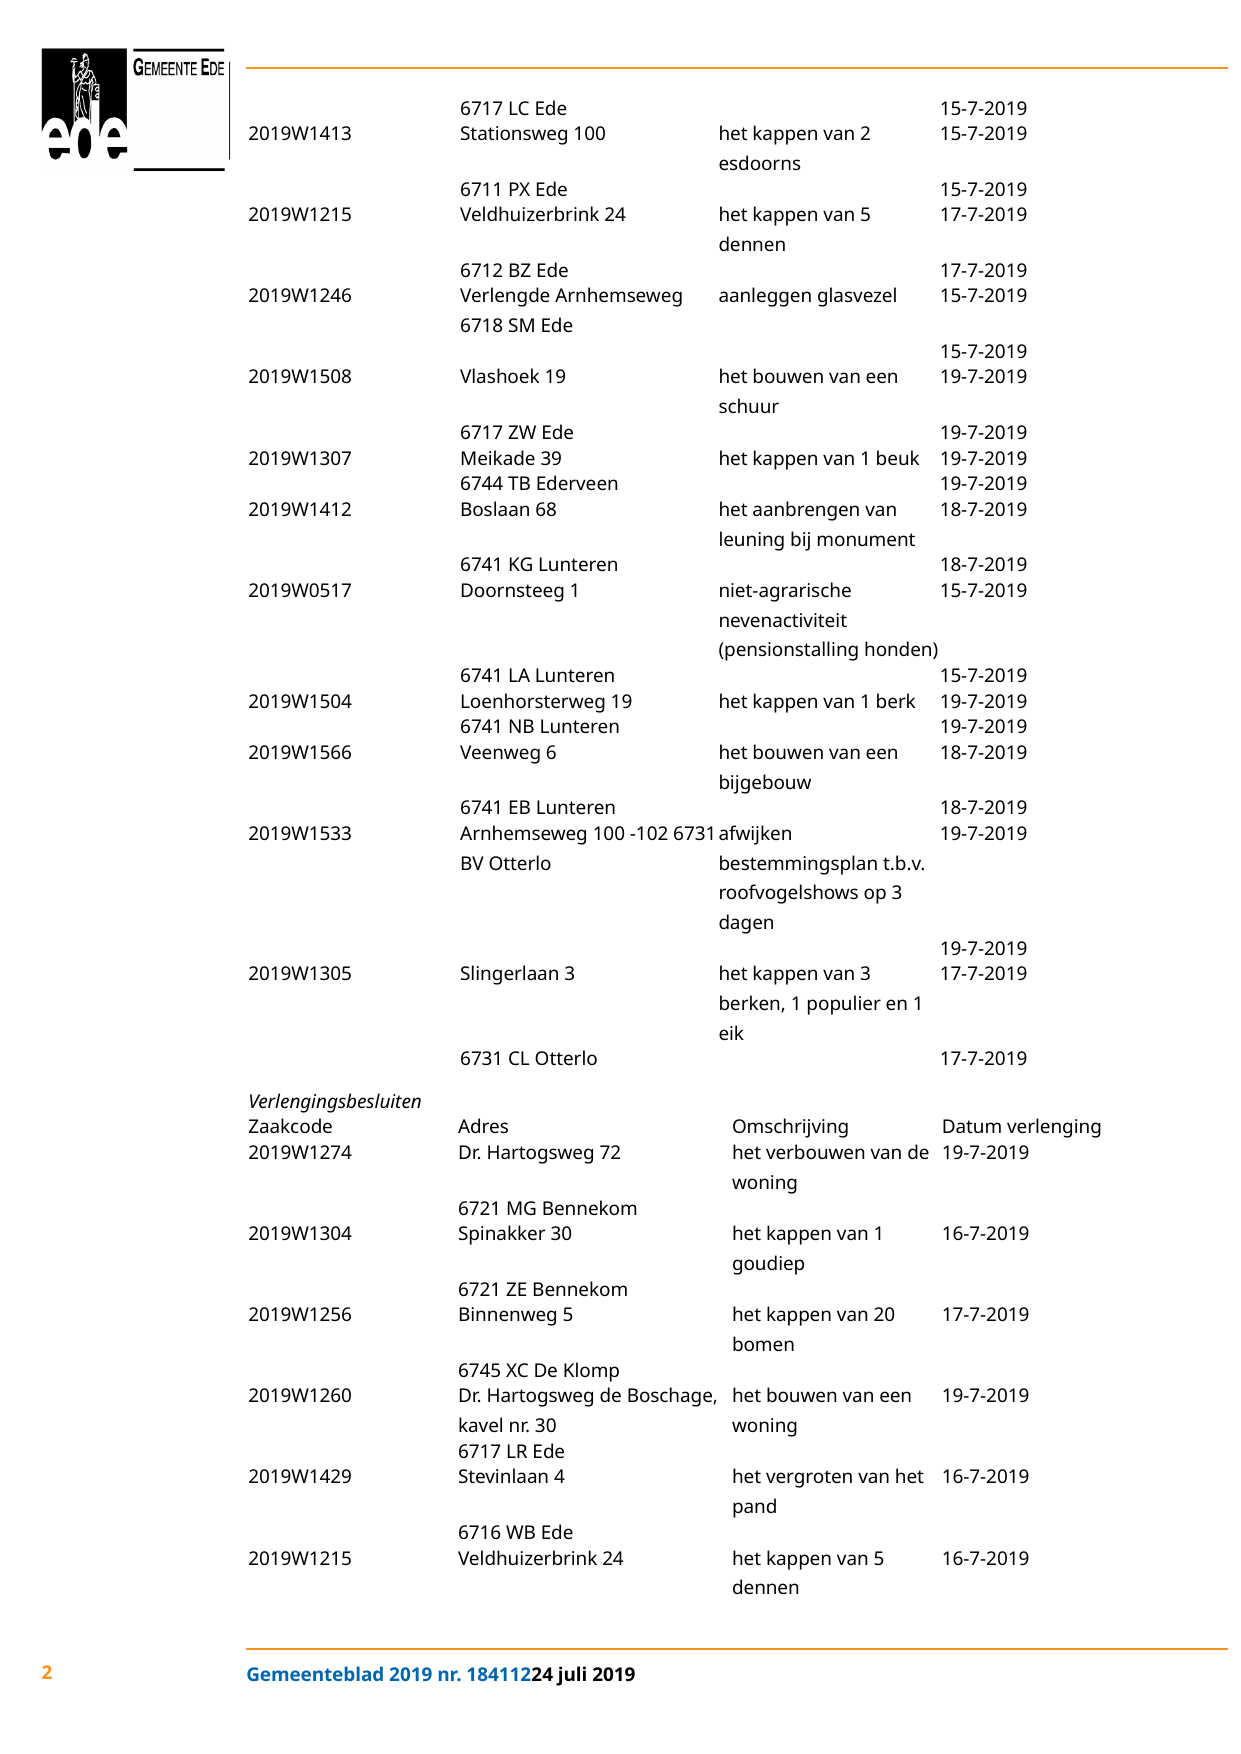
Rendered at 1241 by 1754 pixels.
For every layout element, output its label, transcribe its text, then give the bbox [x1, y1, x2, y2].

table_cell het kappen van 3 berken, 1 populier en 1 eik [718, 961, 939, 1045]
table_cell 16-7-2019 [942, 1545, 1152, 1600]
table_cell [732, 1438, 942, 1464]
table_cell [248, 1519, 458, 1545]
table_cell 2019W1215 [248, 1545, 458, 1600]
table_cell Loenhorsterweg 19 [460, 688, 718, 713]
table_cell 2019W1215 [248, 202, 460, 257]
table_cell 19-7-2019 [942, 1383, 1152, 1438]
table_cell 2019W1566 [248, 739, 460, 794]
table_cell 15-7-2019 [940, 338, 1152, 364]
table_cell 2019W1274 [248, 1140, 458, 1195]
table_cell het bouwen van een schuur [718, 364, 939, 419]
table_cell Binnenweg 5 [458, 1302, 732, 1357]
table_cell Doornsteeg 1 [460, 577, 718, 662]
table_cell [942, 1195, 1152, 1221]
table_cell 6741 LA Lunteren [460, 662, 718, 688]
table_header Zaakcode [248, 1114, 458, 1139]
table_cell [718, 551, 939, 577]
table_cell [718, 257, 939, 283]
table_cell afwijken bestemmingsplan t.b.v. roofvogelshows op 3 dagen [718, 820, 939, 935]
table_cell 15-7-2019 [940, 121, 1152, 176]
table_cell 6717 LC Ede [460, 95, 718, 121]
table_cell 6717 LR Ede [458, 1438, 732, 1464]
picture [41, 47, 231, 172]
table_cell het bouwen van een woning [732, 1383, 942, 1438]
table_cell het kappen van 5 dennen [732, 1545, 942, 1600]
table_cell 15-7-2019 [940, 662, 1152, 688]
table_cell 15-7-2019 [940, 176, 1152, 202]
table_cell 2019W1260 [248, 1383, 458, 1438]
table_cell Stationsweg 100 [460, 121, 718, 176]
table_cell 19-7-2019 [940, 364, 1152, 419]
table_cell [248, 714, 460, 739]
table_cell 19-7-2019 [940, 820, 1152, 935]
table_cell 16-7-2019 [942, 1464, 1152, 1519]
table_cell aanleggen glasvezel [718, 283, 939, 338]
table_cell 19-7-2019 [942, 1140, 1152, 1195]
table_cell 2019W1304 [248, 1221, 458, 1276]
table_cell [732, 1195, 942, 1221]
table_cell 15-7-2019 [940, 283, 1152, 338]
table_cell [942, 1357, 1152, 1383]
table_cell 17-7-2019 [940, 961, 1152, 1045]
table_cell Veldhuizerbrink 24 [458, 1545, 732, 1600]
table_cell Veenweg 6 [460, 739, 718, 794]
table_cell 2019W1307 [248, 445, 460, 470]
table_cell [248, 176, 460, 202]
text Verlengingsbesluiten [248, 1088, 1152, 1114]
table_cell 6741 KG Lunteren [460, 551, 718, 577]
table_cell [248, 1276, 458, 1302]
table_cell 18-7-2019 [940, 551, 1152, 577]
table_cell [732, 1357, 942, 1383]
table_cell 2019W0517 [248, 577, 460, 662]
table_cell Verlengde Arnhemseweg 6718 SM Ede [460, 283, 718, 338]
table_cell 6744 TB Ederveen [460, 470, 718, 496]
table_cell 18-7-2019 [940, 496, 1152, 551]
table_cell 6721 ZE Bennekom [458, 1276, 732, 1302]
table_cell [248, 935, 460, 961]
table_cell 19-7-2019 [940, 470, 1152, 496]
table_cell 2019W1246 [248, 283, 460, 338]
table_cell niet-agrarische nevenactiviteit (pensionstalling honden) [718, 577, 939, 662]
table_cell [718, 662, 939, 688]
table_cell het kappen van 20 bomen [732, 1302, 942, 1357]
table_cell 19-7-2019 [940, 445, 1152, 470]
table_cell 16-7-2019 [942, 1221, 1152, 1276]
table_cell het kappen van 1 goudiep [732, 1221, 942, 1276]
table_cell [248, 338, 460, 364]
table_cell Meikade 39 [460, 445, 718, 470]
table_cell [718, 419, 939, 445]
table_cell 18-7-2019 [940, 795, 1152, 820]
table_cell 2019W1508 [248, 364, 460, 419]
table_cell [248, 470, 460, 496]
table_cell [248, 419, 460, 445]
table_cell 2019W1412 [248, 496, 460, 551]
table_cell Boslaan 68 [460, 496, 718, 551]
table_cell [718, 338, 939, 364]
table_cell het vergroten van het pand [732, 1464, 942, 1519]
table_cell Dr. Hartogsweg 72 [458, 1140, 732, 1195]
table_cell 2019W1504 [248, 688, 460, 713]
table_cell het kappen van 5 dennen [718, 202, 939, 257]
table_cell [248, 662, 460, 688]
table_cell [248, 1438, 458, 1464]
table_cell het kappen van 1 beuk [718, 445, 939, 470]
table_cell 2019W1533 [248, 820, 460, 935]
table_cell [248, 1045, 460, 1071]
table_cell [732, 1519, 942, 1545]
table_cell [460, 338, 718, 364]
table_cell [248, 1357, 458, 1383]
table_cell 15-7-2019 [940, 95, 1152, 121]
table_header Adres [458, 1114, 732, 1139]
table_cell 6712 BZ Ede [460, 257, 718, 283]
table_cell 17-7-2019 [940, 257, 1152, 283]
table_cell [248, 795, 460, 820]
table_cell [248, 95, 460, 121]
table_cell 19-7-2019 [940, 419, 1152, 445]
table_cell 18-7-2019 [940, 739, 1152, 794]
table_cell 17-7-2019 [942, 1302, 1152, 1357]
table_cell 2019W1305 [248, 961, 460, 1045]
table_cell [718, 935, 939, 961]
table_cell 6731 CL Otterlo [460, 1045, 718, 1071]
table_cell [248, 551, 460, 577]
table_cell [942, 1438, 1152, 1464]
table_cell [942, 1519, 1152, 1545]
table_cell 6716 WB Ede [458, 1519, 732, 1545]
table_cell 19-7-2019 [940, 688, 1152, 713]
table_cell 6721 MG Bennekom [458, 1195, 732, 1221]
table_cell 15-7-2019 [940, 577, 1152, 662]
table_cell 17-7-2019 [940, 202, 1152, 257]
table_cell 2019W1429 [248, 1464, 458, 1519]
table_cell Dr. Hartogsweg de Boschage, kavel nr. 30 [458, 1383, 732, 1438]
table_cell 17-7-2019 [940, 1045, 1152, 1071]
table_cell [718, 95, 939, 121]
table_cell het bouwen van een bijgebouw [718, 739, 939, 794]
table_cell 6745 XC De Klomp [458, 1357, 732, 1383]
table_cell [718, 176, 939, 202]
table_cell [248, 1195, 458, 1221]
table_cell 19-7-2019 [940, 714, 1152, 739]
table_cell [718, 714, 939, 739]
table_cell 6741 EB Lunteren [460, 795, 718, 820]
table_cell Arnhemseweg 100 -102 6731 BV Otterlo [460, 820, 718, 935]
table_cell [460, 935, 718, 961]
table_cell 19-7-2019 [940, 935, 1152, 961]
table_cell Spinakker 30 [458, 1221, 732, 1276]
table_cell [248, 257, 460, 283]
table_cell Vlashoek 19 [460, 364, 718, 419]
table_cell 2019W1256 [248, 1302, 458, 1357]
table_cell 6717 ZW Ede [460, 419, 718, 445]
table_header Datum verlenging [942, 1114, 1152, 1139]
table_cell het kappen van 1 berk [718, 688, 939, 713]
table_cell Slingerlaan 3 [460, 961, 718, 1045]
table_cell 2019W1413 [248, 121, 460, 176]
table_header Omschrijving [732, 1114, 942, 1139]
table_cell het kappen van 2 esdoorns [718, 121, 939, 176]
table_cell [732, 1276, 942, 1302]
table_cell [718, 1045, 939, 1071]
table_cell Stevinlaan 4 [458, 1464, 732, 1519]
table_cell [718, 795, 939, 820]
table_cell 6711 PX Ede [460, 176, 718, 202]
table_cell het aanbrengen van leuning bij monument [718, 496, 939, 551]
table_cell [942, 1276, 1152, 1302]
table_cell 6741 NB Lunteren [460, 714, 718, 739]
table_cell Veldhuizerbrink 24 [460, 202, 718, 257]
table_cell het verbouwen van de woning [732, 1140, 942, 1195]
table_cell [718, 470, 939, 496]
